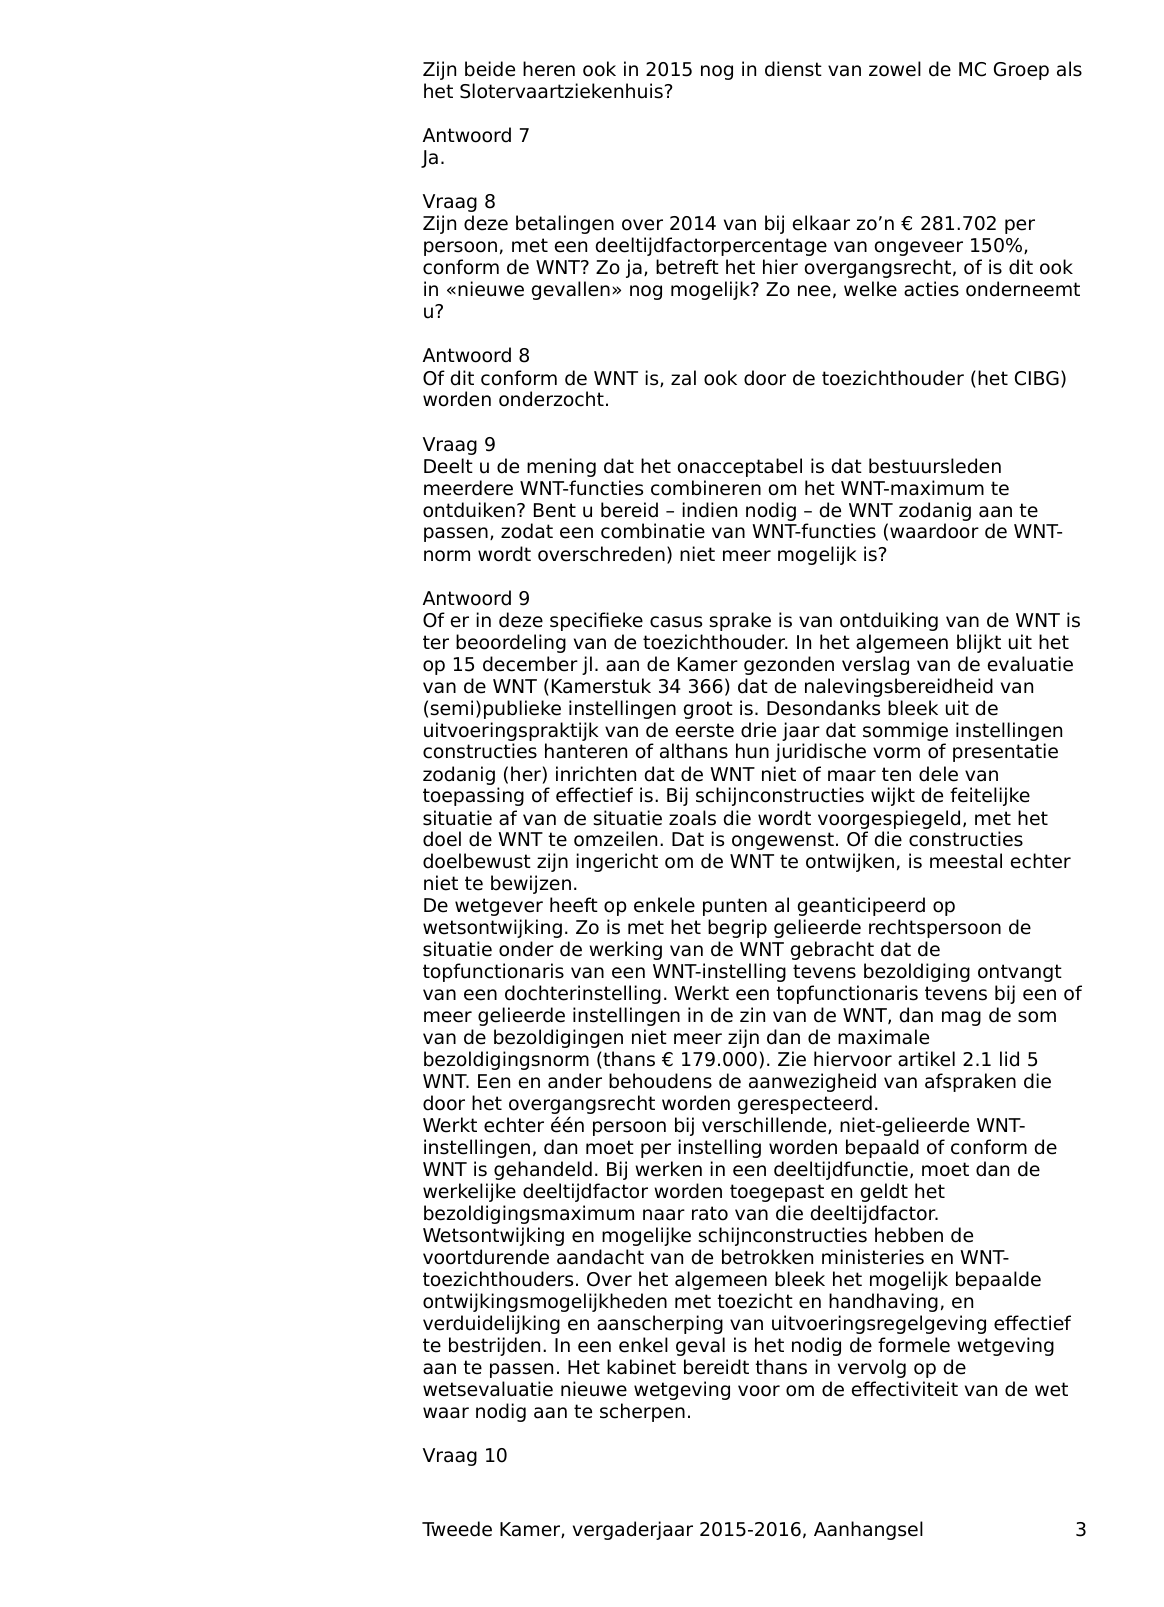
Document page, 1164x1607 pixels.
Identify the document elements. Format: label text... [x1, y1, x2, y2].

text Antwoord 8 [422, 345, 1087, 367]
text Deelt u de mening dat het onacceptabel is dat bestuursleden meerdere WNT-functies combineren om het WNT-maximum te ontduiken? Bent u bereid – indien nodig – de WNT zodanig aan te passen, zodat een combinatie van WNT-functies (waardoor de WNT-norm wordt overschreden) niet meer mogelijk is? [422, 456, 1087, 565]
text Ja. [422, 147, 1087, 169]
text Of dit conform de WNT is, zal ook door de toezichthouder (het CIBG) worden onderzocht. [422, 367, 1087, 411]
text Antwoord 9 [422, 588, 1087, 609]
text Zijn deze betalingen over 2014 van bij elkaar zo’n € 281.702 per persoon, met een deeltijdfactorpercentage van ongeveer 150%, conform de WNT? Zo ja, betreft het hier overgangsrecht, of is dit ook in «nieuwe gevallen» nog mogelijk? Zo nee, welke acties onderneemt u? [422, 213, 1087, 323]
text Zijn beide heren ook in 2015 nog in dienst van zowel de MC Groep als het Slotervaartziekenhuis? [422, 59, 1087, 103]
text Vraag 8 [422, 191, 1087, 213]
text Antwoord 7 [422, 125, 1087, 147]
text Vraag 10 [422, 1445, 1087, 1467]
text Wetsontwijking en mogelijke schijnconstructies hebben de voortdurende aandacht van de betrokken ministeries en WNT-toezichthouders. Over het algemeen bleek het mogelijk bepaalde ontwijkingsmogelijkheden met toezicht en handhaving, en verduidelijking en aanscherping van uitvoeringsregelgeving effectief te bestrijden. In een enkel geval is het nodig de formele wetgeving aan te passen. Het kabinet bereidt thans in vervolg op de wetsevaluatie nieuwe wetgeving voor om de effectiviteit van de wet waar nodig aan te scherpen. [422, 1225, 1087, 1423]
text Werkt echter één persoon bij verschillende, niet-gelieerde WNT-instellingen, dan moet per instelling worden bepaald of conform de WNT is gehandeld. Bij werken in een deeltijdfunctie, moet dan de werkelijke deeltijdfactor worden toegepast en geldt het bezoldigingsmaximum naar rato van die deeltijdfactor. [422, 1115, 1087, 1225]
text Of er in deze specifieke casus sprake is van ontduiking van de WNT is ter beoordeling van de toezichthouder. In het algemeen blijkt uit het op 15 december jl. aan de Kamer gezonden verslag van de evaluatie van de WNT (Kamerstuk 34 366) dat de nalevingsbereidheid van (semi)publieke instellingen groot is. Desondanks bleek uit de uitvoeringspraktijk van de eerste drie jaar dat sommige instellingen constructies hanteren of althans hun juridische vorm of presentatie zodanig (her) inrichten dat de WNT niet of maar ten dele van toepassing of effectief is. Bij schijnconstructies wijkt de feitelijke situatie af van de situatie zoals die wordt voorgespiegeld, met het doel de WNT te omzeilen. Dat is ongewenst. Of die constructies doelbewust zijn ingericht om de WNT te ontwijken, is meestal echter niet te bewijzen. [422, 609, 1087, 895]
text De wetgever heeft op enkele punten al geanticipeerd op wetsontwijking. Zo is met het begrip gelieerde rechtspersoon de situatie onder de werking van de WNT gebracht dat de topfunctionaris van een WNT-instelling tevens bezoldiging ontvangt van een dochterinstelling. Werkt een topfunctionaris tevens bij een of meer gelieerde instellingen in de zin van de WNT, dan mag de som van de bezoldigingen niet meer zijn dan de maximale bezoldigingsnorm (thans € 179.000). Zie hiervoor artikel 2.1 lid 5 WNT. Een en ander behoudens de aanwezigheid van afspraken die door het overgangsrecht worden gerespecteerd. [422, 895, 1087, 1115]
text Vraag 9 [422, 433, 1087, 456]
